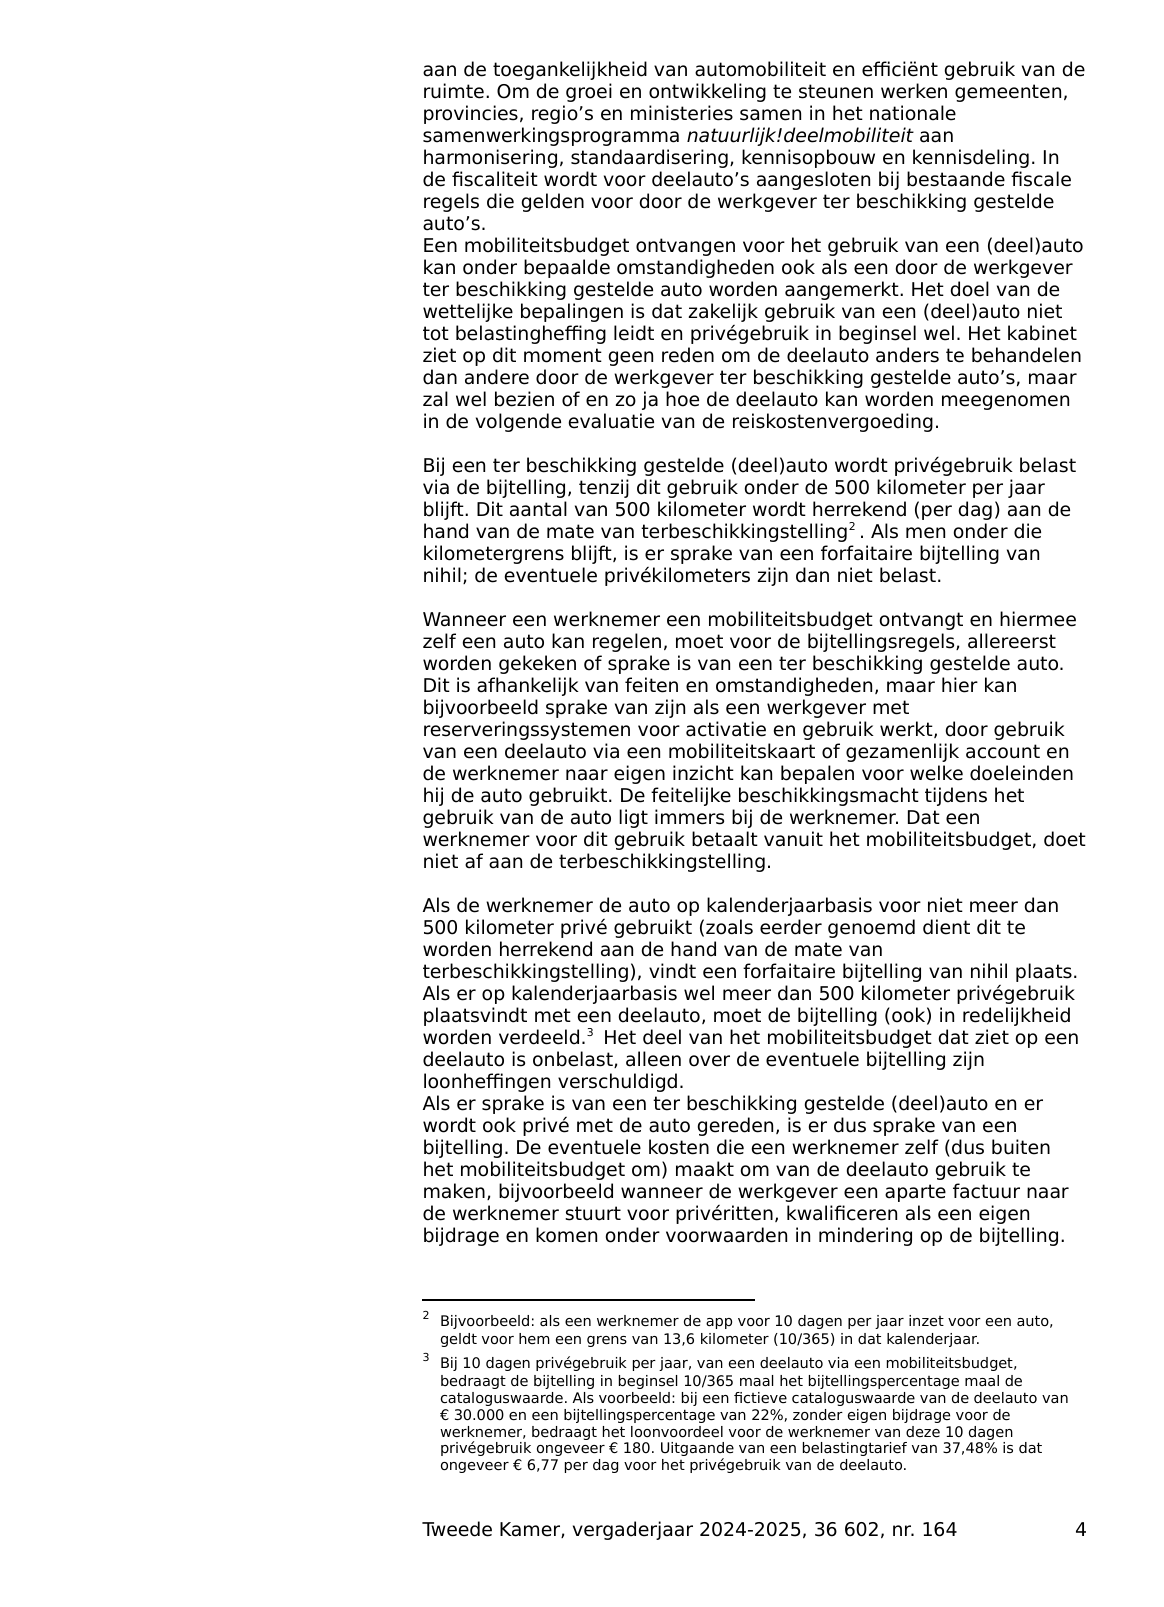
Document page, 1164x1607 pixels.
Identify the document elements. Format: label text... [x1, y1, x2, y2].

text aan de toegankelijkheid van automobiliteit en efficiënt gebruik van de ruimte. Om de groei en ontwikkeling te steunen werken gemeenten, provincies, regio’s en ministeries samen in het nationale samenwerkingsprogramma natuurlijk!deelmobiliteit aan harmonisering, standaardisering, kennisopbouw en kennisdeling. In de fiscaliteit wordt voor deelauto’s aangesloten bij bestaande fiscale regels die gelden voor door de werkgever ter beschikking gestelde auto’s. [422, 59, 1087, 235]
text Als de werknemer de auto op kalenderjaarbasis voor niet meer dan 500 kilometer privé gebruikt (zoals eerder genoemd dient dit te worden herrekend aan de hand van de mate van terbeschikkingstelling), vindt een forfaitaire bijtelling van nihil plaats. Als er op kalenderjaarbasis wel meer dan 500 kilometer privégebruik plaatsvindt met een deelauto, moet de bijtelling (ook) in redelijkheid worden verdeeld. Het deel van het mobiliteitsbudget dat ziet op een deelauto is onbelast, alleen over de eventuele bijtelling zijn loonheffingen verschuldigd. [422, 895, 1087, 1093]
text Bijvoorbeeld: als een werknemer de app voor 10 dagen per jaar inzet voor een auto, geldt voor hem een grens van 13,6 kilometer (10/365) in dat kalenderjaar. [422, 1309, 1087, 1348]
text Bij 10 dagen privégebruik per jaar, van een deelauto via een mobiliteitsbudget, bedraagt de bijtelling in beginsel 10/365 maal het bijtellingspercentage maal de cataloguswaarde. Als voorbeeld: bij een fictieve cataloguswaarde van de deelauto van € 30.000 en een bijtellingspercentage van 22%, zonder eigen bijdrage voor de werknemer, bedraagt het loonvoordeel voor de werknemer van deze 10 dagen privégebruik ongeveer € 180. Uitgaande van een belastingtarief van 37,48% is dat ongeveer € 6,77 per dag voor het privégebruik van de deelauto. [422, 1351, 1087, 1474]
text Wanneer een werknemer een mobiliteitsbudget ontvangt en hiermee zelf een auto kan regelen, moet voor de bijtellingsregels, allereerst worden gekeken of sprake is van een ter beschikking gestelde auto. Dit is afhankelijk van feiten en omstandigheden, maar hier kan bijvoorbeeld sprake van zijn als een werkgever met reserveringssystemen voor activatie en gebruik werkt, door gebruik van een deelauto via een mobiliteitskaart of gezamenlijk account en de werknemer naar eigen inzicht kan bepalen voor welke doeleinden hij de auto gebruikt. De feitelijke beschikkingsmacht tijdens het gebruik van de auto ligt immers bij de werknemer. Dat een werknemer voor dit gebruik betaalt vanuit het mobiliteitsbudget, doet niet af aan de terbeschikkingstelling. [422, 609, 1087, 873]
text Bij een ter beschikking gestelde (deel)auto wordt privégebruik belast via de bijtelling, tenzij dit gebruik onder de 500 kilometer per jaar blijft. Dit aantal van 500 kilometer wordt herrekend (per dag) aan de hand van de mate van terbeschikkingstelling. Als men onder die kilometergrens blijft, is er sprake van een forfaitaire bijtelling van nihil; de eventuele privékilometers zijn dan niet belast. [422, 455, 1087, 587]
text Als er sprake is van een ter beschikking gestelde (deel)auto en er wordt ook privé met de auto gereden, is er dus sprake van een bijtelling. De eventuele kosten die een werknemer zelf (dus buiten het mobiliteitsbudget om) maakt om van de deelauto gebruik te maken, bijvoorbeeld wanneer de werkgever een aparte factuur naar de werknemer stuurt voor privéritten, kwalificeren als een eigen bijdrage en komen onder voorwaarden in mindering op de bijtelling. [422, 1093, 1087, 1247]
text Een mobiliteitsbudget ontvangen voor het gebruik van een (deel)auto kan onder bepaalde omstandigheden ook als een door de werkgever ter beschikking gestelde auto worden aangemerkt. Het doel van de wettelijke bepalingen is dat zakelijk gebruik van een (deel)auto niet tot belastingheffing leidt en privégebruik in beginsel wel. Het kabinet ziet op dit moment geen reden om de deelauto anders te behandelen dan andere door de werkgever ter beschikking gestelde auto’s, maar zal wel bezien of en zo ja hoe de deelauto kan worden meegenomen in de volgende evaluatie van de reiskostenvergoeding. [422, 235, 1087, 433]
